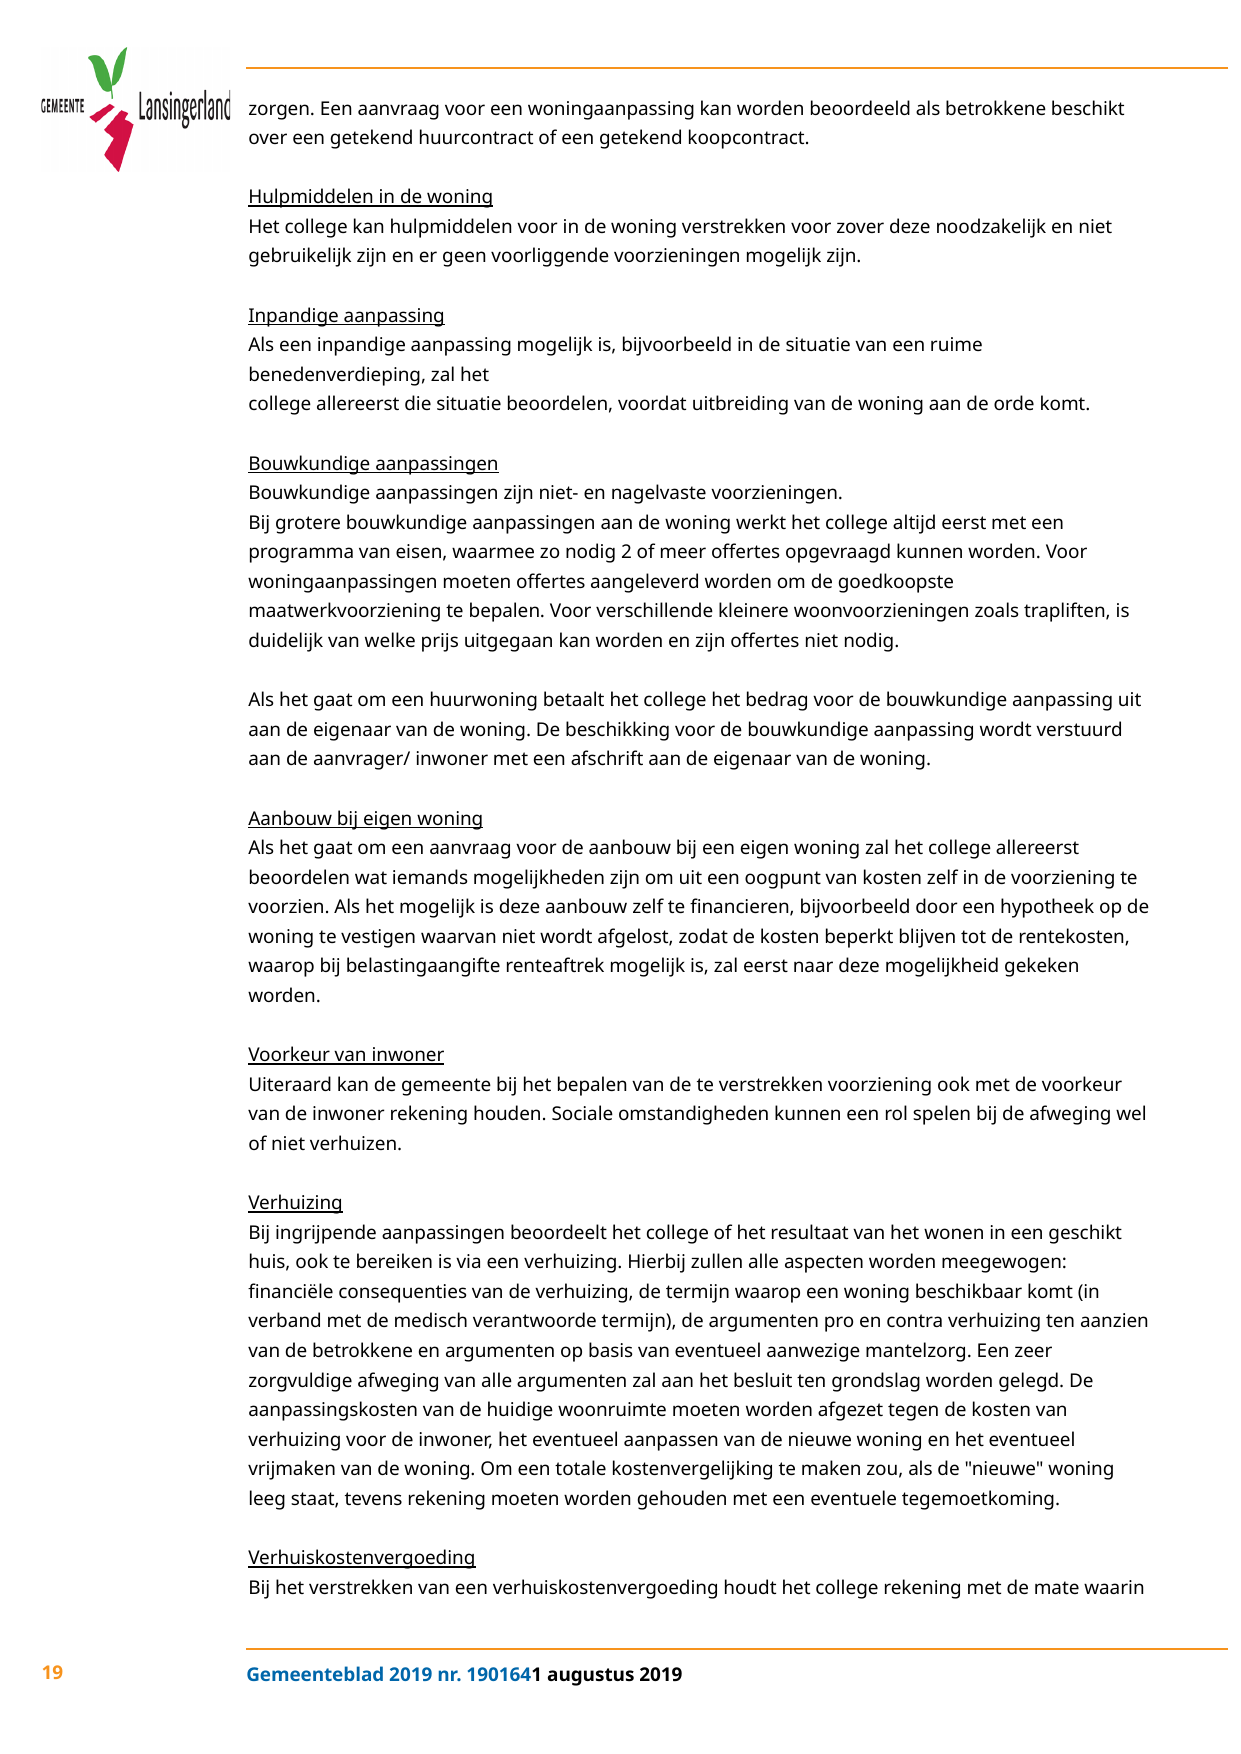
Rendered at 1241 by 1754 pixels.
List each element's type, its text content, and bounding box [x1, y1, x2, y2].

text Bij het verstrekken van een verhuiskostenvergoeding houdt het college rekening met de mate waarin [248, 1574, 1152, 1600]
text Hulpmiddelen in de woning [248, 183, 1152, 209]
text college allereerst die situatie beoordelen, voordat uitbreiding van de woning aan de orde komt. [248, 391, 1152, 416]
picture [41, 47, 231, 172]
text Voorkeur van inwoner [248, 1041, 1152, 1067]
text Het college kan hulpmiddelen voor in de woning verstrekken voor zover deze noodzakelijk en niet gebruikelijk zijn en er geen voorliggende voorzieningen mogelijk zijn. [248, 213, 1152, 268]
text Verhuizing [248, 1189, 1152, 1215]
text Bij ingrijpende aanpassingen beoordeelt het college of het resultaat van het wonen in een geschikt huis, ook te bereiken is via een verhuizing. Hierbij zullen alle aspecten worden meegewogen: financiële consequenties van de verhuizing, de termijn waarop een woning beschikbaar komt (in verband met de medisch verantwoorde termijn), de argumenten pro en contra verhuizing ten aanzien van de betrokkene en argumenten op basis van eventueel aanwezige mantelzorg. Een zeer zorgvuldige afweging van alle argumenten zal aan het besluit ten grondslag worden gelegd. De aanpassingskosten van de huidige woonruimte moeten worden afgezet tegen de kosten van verhuizing voor de inwoner, het eventueel aanpassen van de nieuwe woning en het eventueel vrijmaken van de woning. Om een totale kostenvergelijking te maken zou, als de "nieuwe" woning leeg staat, tevens rekening moeten worden gehouden met een eventuele tegemoetkoming. [248, 1219, 1152, 1511]
text Aanbouw bij eigen woning [248, 805, 1152, 831]
text Verhuiskostenvergoeding [248, 1544, 1152, 1570]
text Uiteraard kan de gemeente bij het bepalen van de te verstrekken voorziening ook met de voorkeur van de inwoner rekening houden. Sociale omstandigheden kunnen een rol spelen bij de afweging wel of niet verhuizen. [248, 1071, 1152, 1156]
text Bouwkundige aanpassingen zijn niet- en nagelvaste voorzieningen. [248, 479, 1152, 505]
text Als het gaat om een huurwoning betaalt het college het bedrag voor de bouwkundige aanpassing uit aan de eigenaar van de woning. De beschikking voor de bouwkundige aanpassing wordt verstuurd aan de aanvrager/ inwoner met een afschrift aan de eigenaar van de woning. [248, 686, 1152, 771]
text Bouwkundige aanpassingen [248, 450, 1152, 476]
text zorgen. Een aanvraag voor een woningaanpassing kan worden beoordeeld als betrokkene beschikt over een getekend huurcontract of een getekend koopcontract. [248, 95, 1152, 150]
text Inpandige aanpassing [248, 302, 1152, 328]
text Als een inpandige aanpassing mogelijk is, bijvoorbeeld in de situatie van een ruime benedenverdieping, zal het [248, 331, 1152, 387]
text Als het gaat om een aanvraag voor de aanbouw bij een eigen woning zal het college allereerst beoordelen wat iemands mogelijkheden zijn om uit een oogpunt van kosten zelf in de voorziening te voorzien. Als het mogelijk is deze aanbouw zelf te financieren, bijvoorbeeld door een hypotheek op de woning te vestigen waarvan niet wordt afgelost, zodat de kosten beperkt blijven tot de rentekosten, waarop bij belastingaangifte renteaftrek mogelijk is, zal eerst naar deze mogelijkheid gekeken worden. [248, 834, 1152, 1008]
text Bij grotere bouwkundige aanpassingen aan de woning werkt het college altijd eerst met een programma van eisen, waarmee zo nodig 2 of meer offertes opgevraagd kunnen worden. Voor woningaanpassingen moeten offertes aangeleverd worden om de goedkoopste maatwerkvoorziening te bepalen. Voor verschillende kleinere woonvoorzieningen zoals trapliften, is duidelijk van welke prijs uitgegaan kan worden en zijn offertes niet nodig. [248, 509, 1152, 653]
